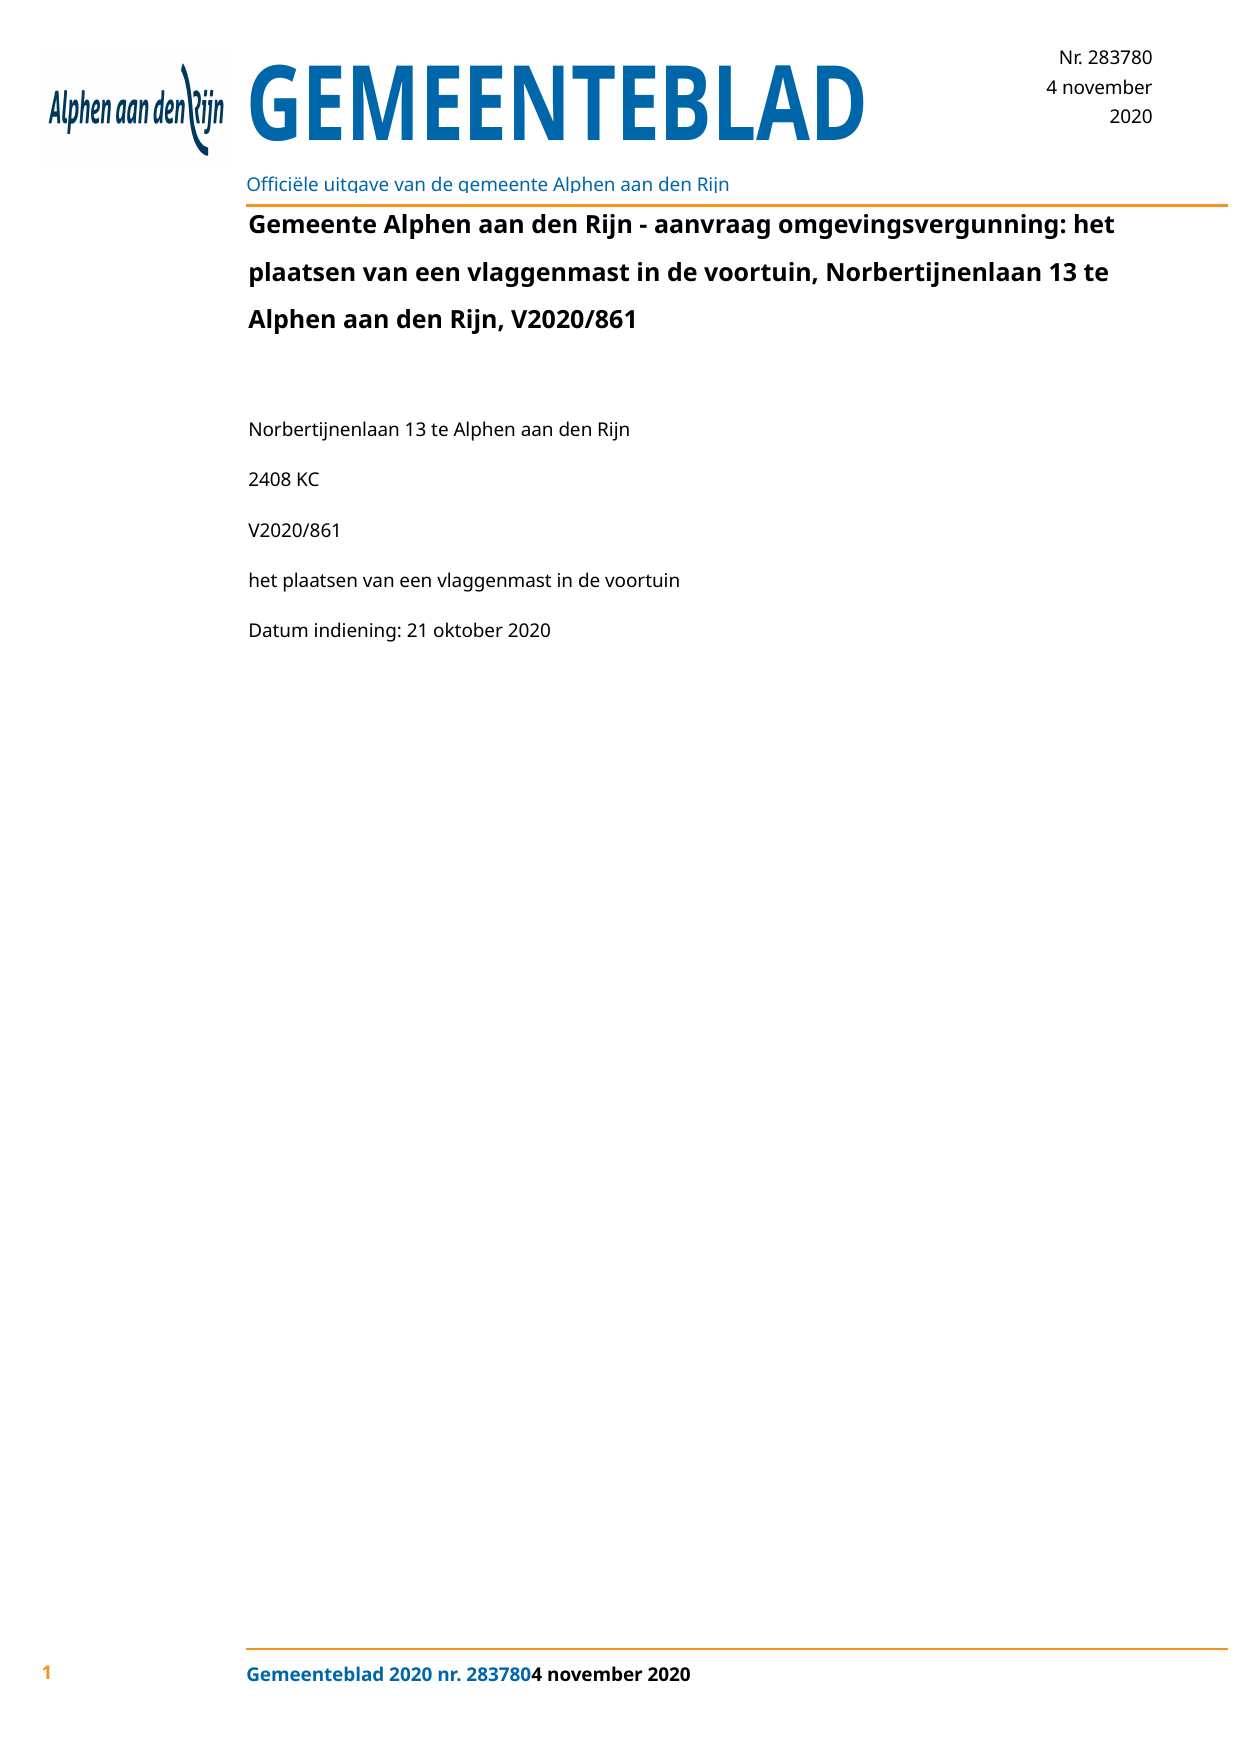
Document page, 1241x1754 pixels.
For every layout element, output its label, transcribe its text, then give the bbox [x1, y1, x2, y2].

text 2408 KC [248, 466, 1152, 492]
text V2020/861 [248, 517, 1152, 542]
text Gemeente Alphen aan den Rijn - aanvraag omgevingsvergunning: het plaatsen van een vlaggenmast in de voortuin, Norbertijnenlaan 13 te Alphen aan den Rijn, V2020/861 [248, 207, 1152, 336]
text Norbertijnenlaan 13 te Alphen aan den Rijn [248, 416, 1152, 442]
text Datum indiening: 21 oktober 2020 [248, 618, 1152, 643]
picture [41, 47, 231, 172]
text het plaatsen van een vlaggenmast in de voortuin [248, 567, 1152, 593]
